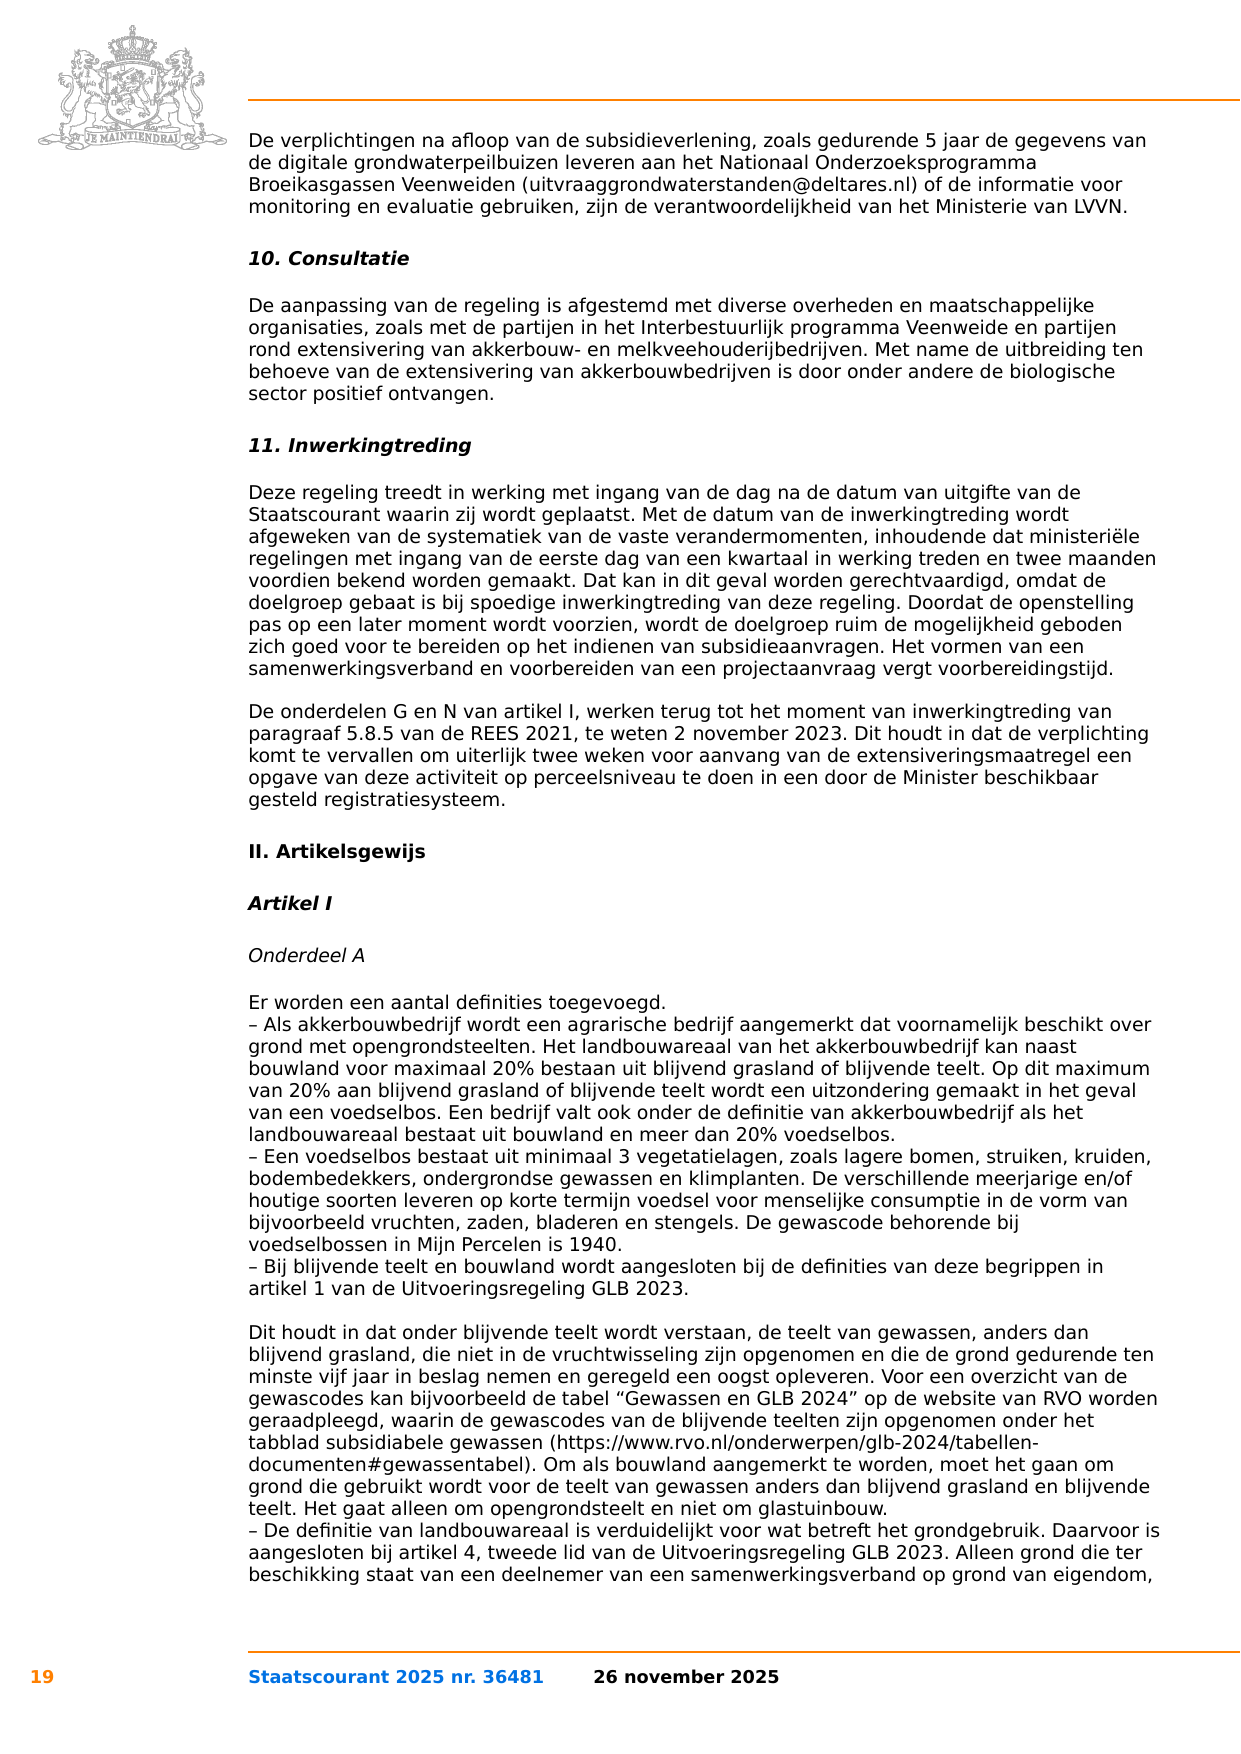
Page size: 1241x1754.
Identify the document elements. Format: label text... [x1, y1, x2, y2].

text De aanpassing van de regeling is afgestemd met diverse overheden en maatschappelijke organisaties, zoals met de partijen in het Interbestuurlijk programma Veenweide en partijen rond extensivering van akkerbouw- en melkveehouderijbedrijven. Met name de uitbreiding ten behoeve van de extensivering van akkerbouwbedrijven is door onder andere de biologische sector positief ontvangen. [248, 295, 1163, 405]
text De onderdelen G en N van artikel I, werken terug tot het moment van inwerkingtreding van paragraaf 5.8.5 van de REES 2021, te weten 2 november 2023. Dit houdt in dat de verplichting komt te vervallen om uiterlijk twee weken voor aanvang van de extensiveringsmaatregel een opgave van deze activiteit op perceelsniveau te doen in een door de Minister beschikbaar gesteld registratiesysteem. [248, 701, 1163, 811]
subtitle 11. Inwerkingtreding [248, 435, 1163, 457]
text – Een voedselbos bestaat uit minimaal 3 vegetatielagen, zoals lagere bomen, struiken, kruiden, bodembedekkers, ondergrondse gewassen en klimplanten. De verschillende meerjarige en/of houtige soorten leveren op korte termijn voedsel voor menselijke consumptie in de vorm van bijvoorbeeld vruchten, zaden, bladeren en stengels. De gewascode behorende bij voedselbossen in Mijn Percelen is 1940. [248, 1146, 1163, 1256]
text – Bij blijvende teelt en bouwland wordt aangesloten bij de definities van deze begrippen in artikel 1 van de Uitvoeringsregeling GLB 2023. [248, 1256, 1163, 1300]
picture [38, 25, 227, 150]
text – De definitie van landbouwareaal is verduidelijkt voor wat betreft het grondgebruik. Daarvoor is aangesloten bij artikel 4, tweede lid van de Uitvoeringsregeling GLB 2023. Alleen grond die ter beschikking staat van een deelnemer van een samenwerkingsverband op grond van eigendom, [248, 1519, 1163, 1586]
text Er worden een aantal definities toegevoegd. [248, 992, 1163, 1014]
text De verplichtingen na afloop van de subsidieverlening, zoals gedurende 5 jaar de gegevens van de digitale grondwaterpeilbuizen leveren aan het Nationaal Onderzoeksprogramma Broeikasgassen Veenweiden (uitvraaggrondwaterstanden@deltares.nl) of de informatie voor monitoring en evaluatie gebruiken, zijn de verantwoordelijkheid van het Ministerie van LVVN. [248, 130, 1163, 218]
subtitle II. Artikelsgewijs [248, 841, 1163, 863]
subtitle Artikel I [248, 893, 1163, 915]
subtitle 10. Consultatie [248, 248, 1163, 270]
text Deze regeling treedt in werking met ingang van de dag na de datum van uitgifte van de Staatscourant waarin zij wordt geplaatst. Met de datum van de inwerkingtreding wordt afgeweken van de systematiek van de vaste verandermomenten, inhoudende dat ministeriële regelingen met ingang van de eerste dag van een kwartaal in werking treden en twee maanden voordien bekend worden gemaakt. Dat kan in dit geval worden gerechtvaardigd, omdat de doelgroep gebaat is bij spoedige inwerkingtreding van deze regeling. Doordat de openstelling pas op een later moment wordt voorzien, wordt de doelgroep ruim de mogelijkheid geboden zich goed voor te bereiden op het indienen van subsidieaanvragen. Het vormen van een samenwerkingsverband en voorbereiden van een projectaanvraag vergt voorbereidingstijd. [248, 482, 1163, 679]
subtitle Onderdeel A [248, 945, 1163, 967]
text Dit houdt in dat onder blijvende teelt wordt verstaan, de teelt van gewassen, anders dan blijvend grasland, die niet in de vruchtwisseling zijn opgenomen en die de grond gedurende ten minste vijf jaar in beslag nemen en geregeld een oogst opleveren. Voor een overzicht van de gewascodes kan bijvoorbeeld de tabel “Gewassen en GLB 2024” op de website van RVO worden geraadpleegd, waarin de gewascodes van de blijvende teelten zijn opgenomen onder het tabblad subsidiabele gewassen (https://www.rvo.nl/onderwerpen/glb-2024/tabellen-documenten#gewassentabel). Om als bouwland aangemerkt te worden, moet het gaan om grond die gebruikt wordt voor de teelt van gewassen anders dan blijvend grasland en blijvende teelt. Het gaat alleen om opengrondsteelt en niet om glastuinbouw. [248, 1322, 1163, 1519]
text – Als akkerbouwbedrijf wordt een agrarische bedrijf aangemerkt dat voornamelijk beschikt over grond met opengrondsteelten. Het landbouwareaal van het akkerbouwbedrijf kan naast bouwland voor maximaal 20% bestaan uit blijvend grasland of blijvende teelt. Op dit maximum van 20% aan blijvend grasland of blijvende teelt wordt een uitzondering gemaakt in het geval van een voedselbos. Een bedrijf valt ook onder de definitie van akkerbouwbedrijf als het landbouwareaal bestaat uit bouwland en meer dan 20% voedselbos. [248, 1014, 1163, 1146]
